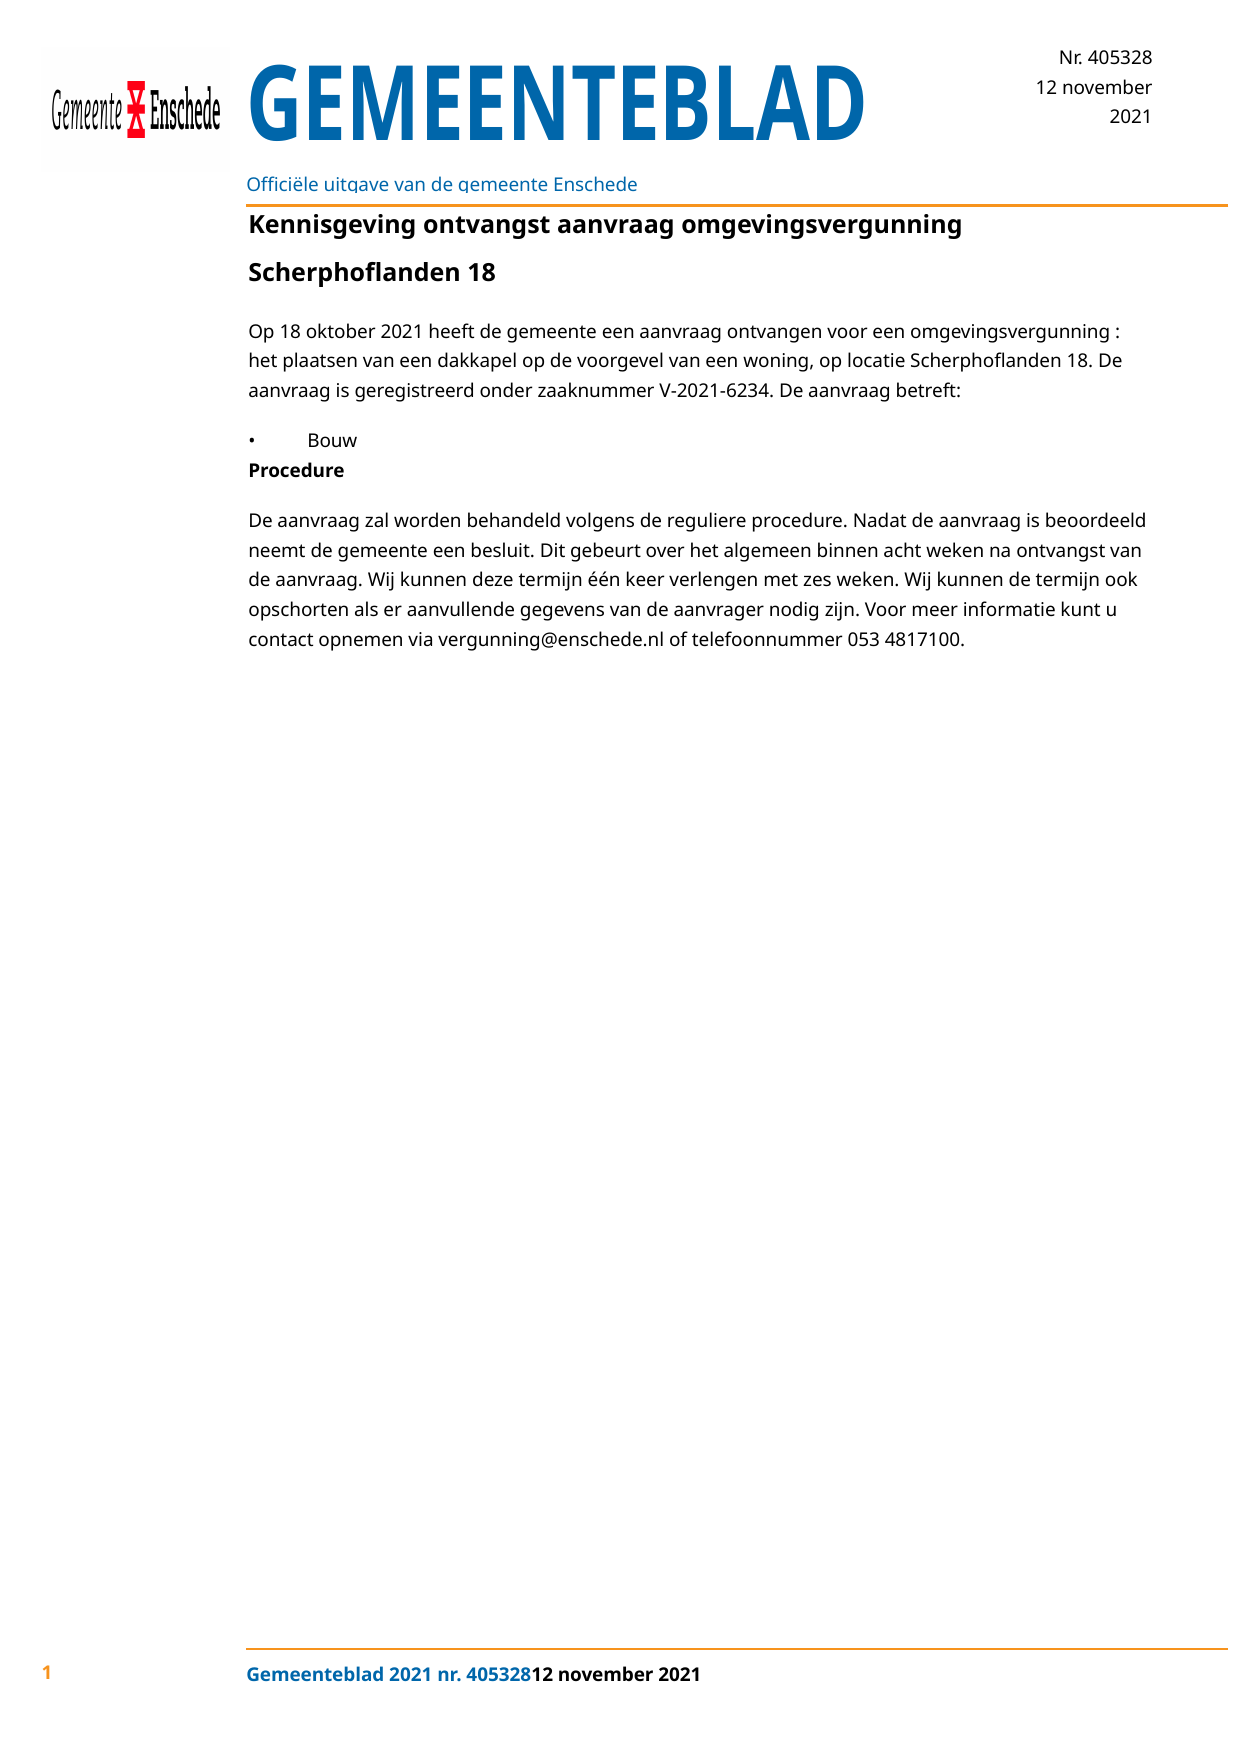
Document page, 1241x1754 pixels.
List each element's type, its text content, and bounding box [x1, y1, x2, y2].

picture [41, 47, 231, 172]
text Procedure [248, 457, 1152, 483]
text Kennisgeving ontvangst aanvraag omgevingsvergunning Scherphoflanden 18 [248, 207, 1152, 288]
text De aanvraag zal worden behandeld volgens de reguliere procedure. Nadat de aanvraag is beoordeeld neemt de gemeente een besluit. Dit gebeurt over het algemeen binnen acht weken na ontvangst van de aanvraag. Wij kunnen deze termijn één keer verlengen met zes weken. Wij kunnen de termijn ook opschorten als er aanvullende gegevens van de aanvrager nodig zijn. Voor meer informatie kunt u contact opnemen via vergunning@enschede.nl of telefoonnummer 053 4817100. [248, 507, 1152, 652]
text Op 18 oktober 2021 heeft de gemeente een aanvraag ontvangen voor een omgevingsvergunning : het plaatsen van een dakkapel op de voorgevel van een woning, op locatie Scherphoflanden 18. De aanvraag is geregistreerd onder zaaknummer V-2021-6234. De aanvraag betreft: [248, 318, 1152, 403]
list Bouw [248, 427, 1152, 453]
